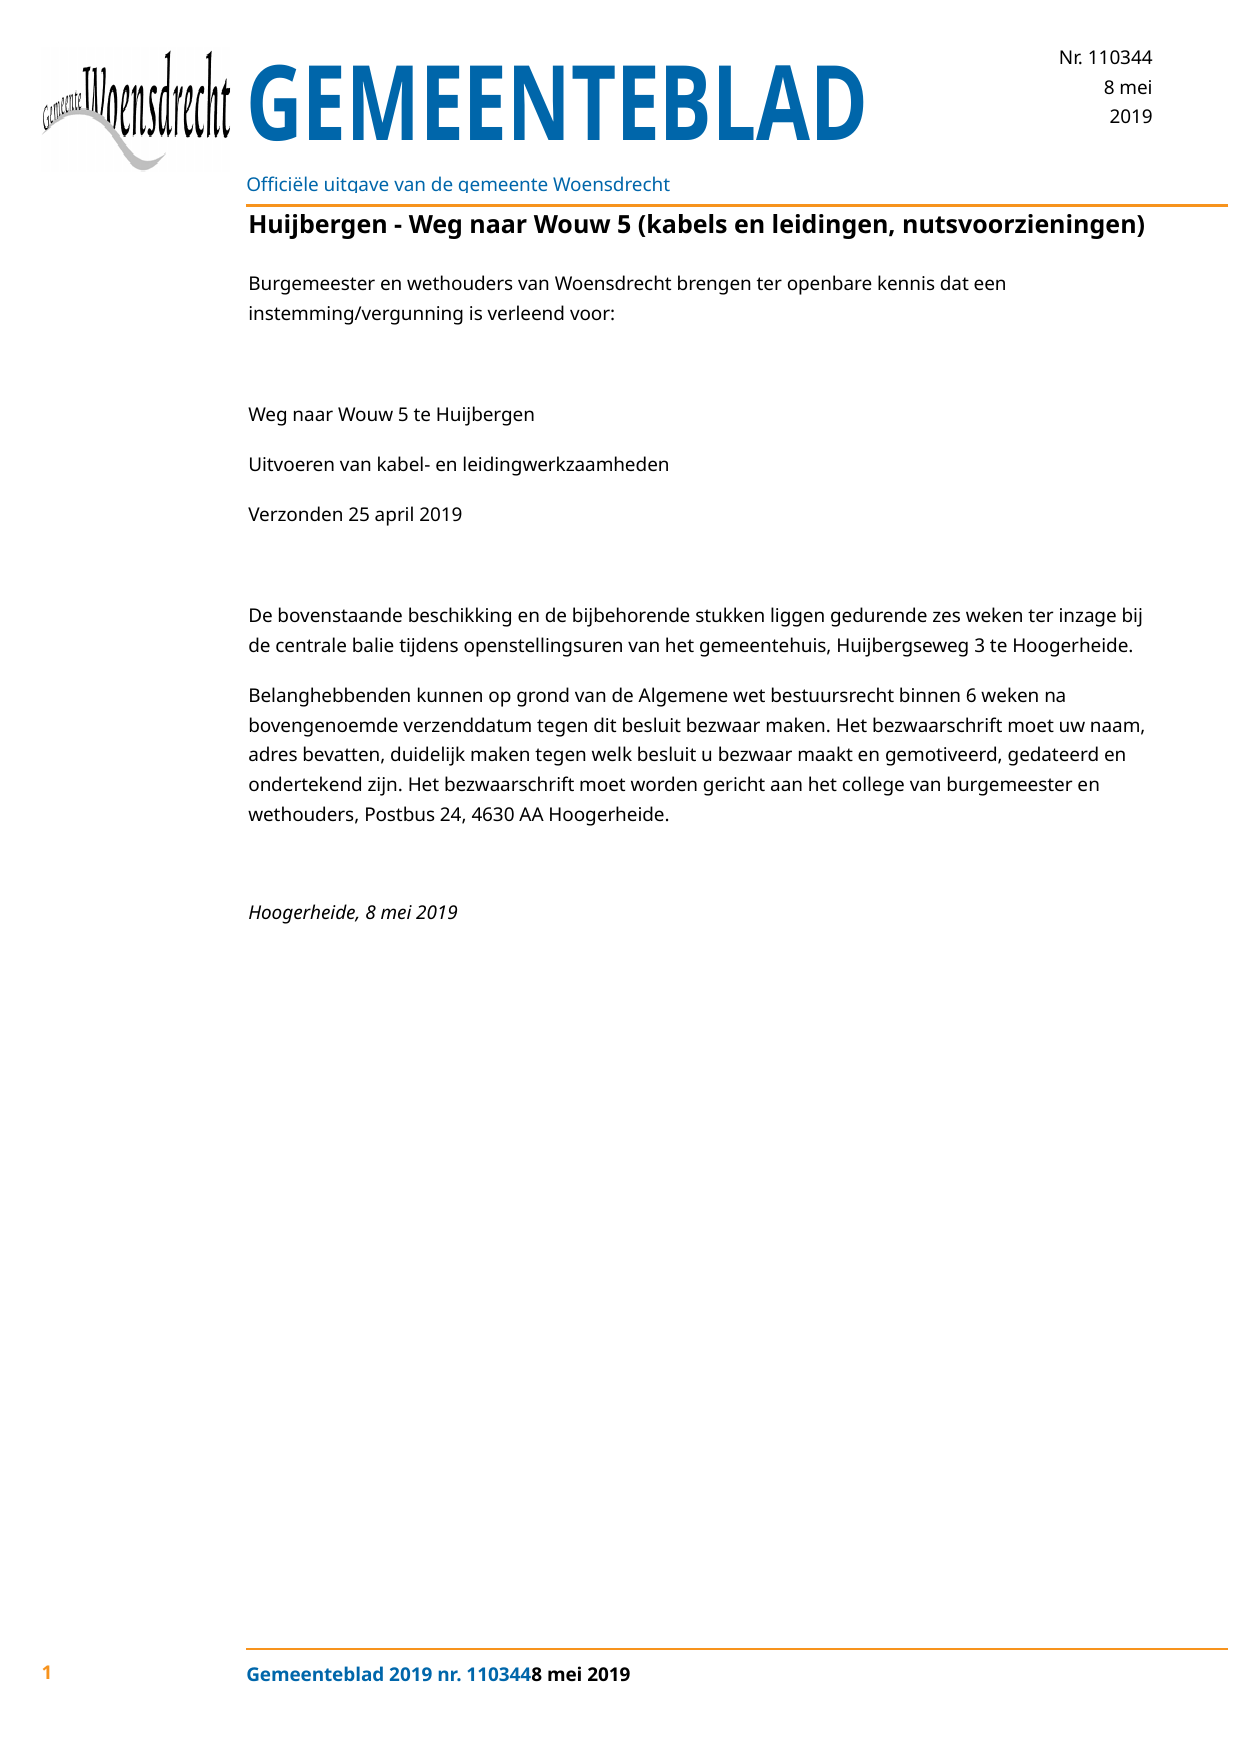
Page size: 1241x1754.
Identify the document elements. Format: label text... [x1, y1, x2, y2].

text Burgemeester en wethouders van Woensdrecht brengen ter openbare kennis dat een instemming/vergunning is verleend voor: [248, 270, 1152, 326]
text Hoogerheide, 8 mei 2019 [248, 899, 1152, 925]
text Weg naar Wouw 5 te Huijbergen [248, 401, 1152, 426]
text Huijbergen - Weg naar Wouw 5 (kabels en leidingen, nutsvoorzieningen) [248, 207, 1152, 241]
text De bovenstaande beschikking en de bijbehorende stukken liggen gedurende zes weken ter inzage bij de centrale balie tijdens openstellingsuren van het gemeentehuis, Huijbergseweg 3 te Hoogerheide. [248, 602, 1152, 658]
text Uitvoeren van kabel- en leidingwerkzaamheden [248, 451, 1152, 477]
picture [41, 47, 231, 172]
text Belanghebbenden kunnen op grond van de Algemene wet bestuursrecht binnen 6 weken na bovengenoemde verzenddatum tegen dit besluit bezwaar maken. Het bezwaarschrift moet uw naam, adres bevatten, duidelijk maken tegen welk besluit u bezwaar maakt en gemotiveerd, gedateerd en ondertekend zijn. Het bezwaarschrift moet worden gericht aan het college van burgemeester en wethouders, Postbus 24, 4630 AA Hoogerheide. [248, 682, 1152, 826]
text Verzonden 25 april 2019 [248, 502, 1152, 527]
